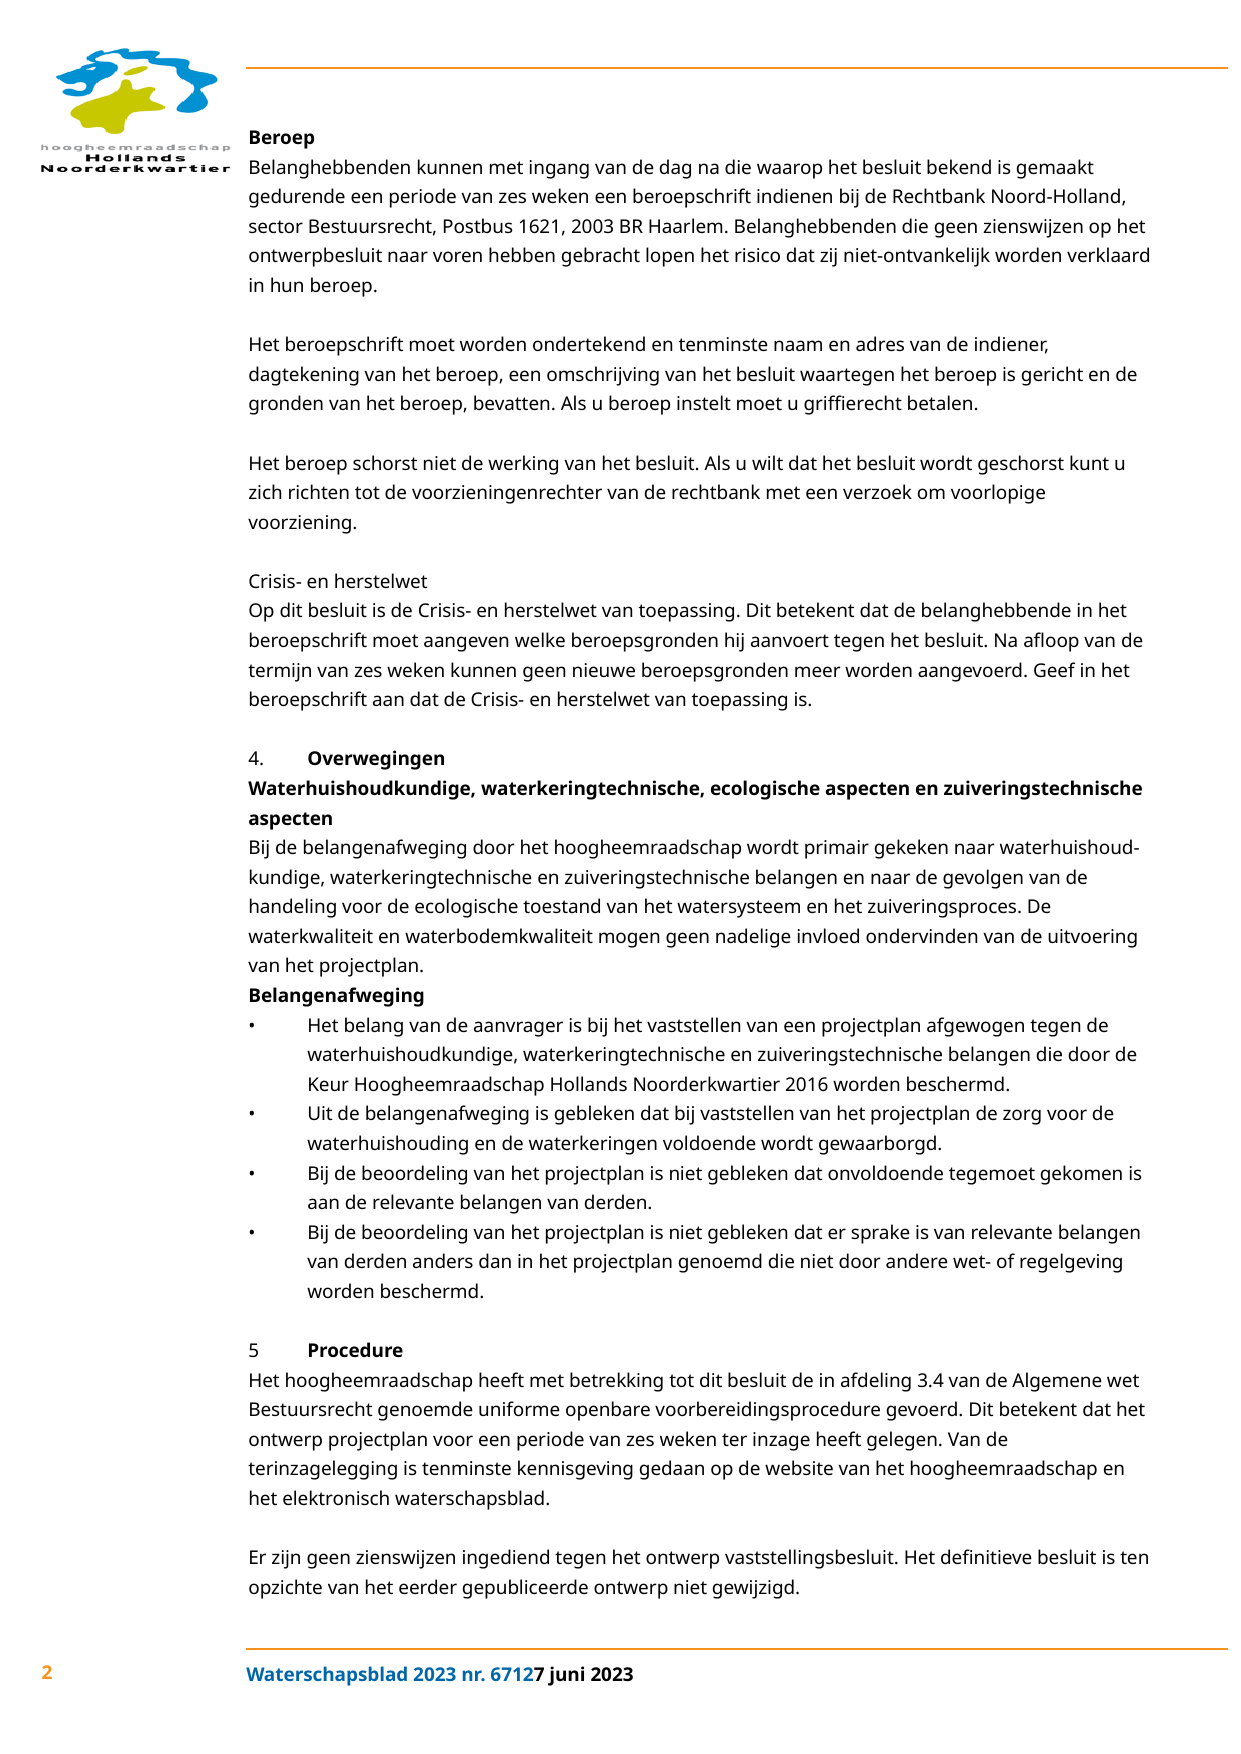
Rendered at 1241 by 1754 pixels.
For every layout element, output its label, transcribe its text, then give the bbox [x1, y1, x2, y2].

text Crisis- en herstelwet [248, 568, 1152, 594]
list Bij de beoordeling van het projectplan is niet gebleken dat onvoldoende tegemoet gekomen is aan de relevante belangen van derden. [248, 1160, 1152, 1215]
text Beroep [248, 124, 1152, 150]
list Procedure [248, 1337, 1152, 1363]
picture [41, 47, 231, 172]
list Het belang van de aanvrager is bij het vaststellen van een projectplan afgewogen tegen de waterhuishoudkundige, waterkeringtechnische en zuiveringstechnische belangen die door de Keur Hoogheemraadschap Hollands Noorderkwartier 2016 worden beschermd. [248, 1012, 1152, 1097]
text Bij de belangenafweging door het hoogheemraadschap wordt primair gekeken naar waterhuishoud-kundige, waterkeringtechnische en zuiveringstechnische belangen en naar de gevolgen van de handeling voor de ecologische toestand van het watersysteem en het zuiveringsproces. De waterkwaliteit en waterbodemkwaliteit mogen geen nadelige invloed ondervinden van de uitvoering van het projectplan. [248, 834, 1152, 978]
text Belanghebbenden kunnen met ingang van de dag na die waarop het besluit bekend is gemaakt gedurende een periode van zes weken een beroepschrift indienen bij de Rechtbank Noord-Holland, sector Bestuursrecht, Postbus 1621, 2003 BR Haarlem. Belanghebbenden die geen zienswijzen op het ontwerpbesluit naar voren hebben gebracht lopen het risico dat zij niet-ontvankelijk worden verklaard in hun beroep. [248, 154, 1152, 298]
text Er zijn geen zienswijzen ingediend tegen het ontwerp vaststellingsbesluit. Het definitieve besluit is ten opzichte van het eerder gepubliceerde ontwerp niet gewijzigd. [248, 1544, 1152, 1600]
list Uit de belangenafweging is gebleken dat bij vaststellen van het projectplan de zorg voor de waterhuishouding en de waterkeringen voldoende wordt gewaarborgd. [248, 1101, 1152, 1156]
text Waterhuishoudkundige, waterkeringtechnische, ecologische aspecten en zuiveringstechnische aspecten [248, 775, 1152, 831]
list Overwegingen [248, 746, 1152, 771]
text Het beroep schorst niet de werking van het besluit. Als u wilt dat het besluit wordt geschorst kunt u zich richten tot de voorzieningenrechter van de rechtbank met een verzoek om voorlopige voorziening. [248, 450, 1152, 535]
text Het hoogheemraadschap heeft met betrekking tot dit besluit de in afdeling 3.4 van de Algemene wet Bestuursrecht genoemde uniforme openbare voorbereidingsprocedure gevoerd. Dit betekent dat het ontwerp projectplan voor een periode van zes weken ter inzage heeft gelegen. Van de terinzagelegging is tenminste kennisgeving gedaan op de website van het hoogheemraadschap en het elektronisch waterschapsblad. [248, 1367, 1152, 1511]
text Belangenafweging [248, 982, 1152, 1008]
text Het beroepschrift moet worden ondertekend en tenminste naam en adres van de indiener, dagtekening van het beroep, een omschrijving van het besluit waartegen het beroep is gericht en de gronden van het beroep, bevatten. Als u beroep instelt moet u griffierecht betalen. [248, 331, 1152, 416]
list Bij de beoordeling van het projectplan is niet gebleken dat er sprake is van relevante belangen van derden anders dan in het projectplan genoemd die niet door andere wet- of regelgeving worden beschermd. [248, 1219, 1152, 1304]
text Op dit besluit is de Crisis- en herstelwet van toepassing. Dit betekent dat de belanghebbende in het beroepschrift moet aangeven welke beroepsgronden hij aanvoert tegen het besluit. Na afloop van de termijn van zes weken kunnen geen nieuwe beroepsgronden meer worden aangevoerd. Geef in het beroepschrift aan dat de Crisis- en herstelwet van toepassing is. [248, 598, 1152, 712]
